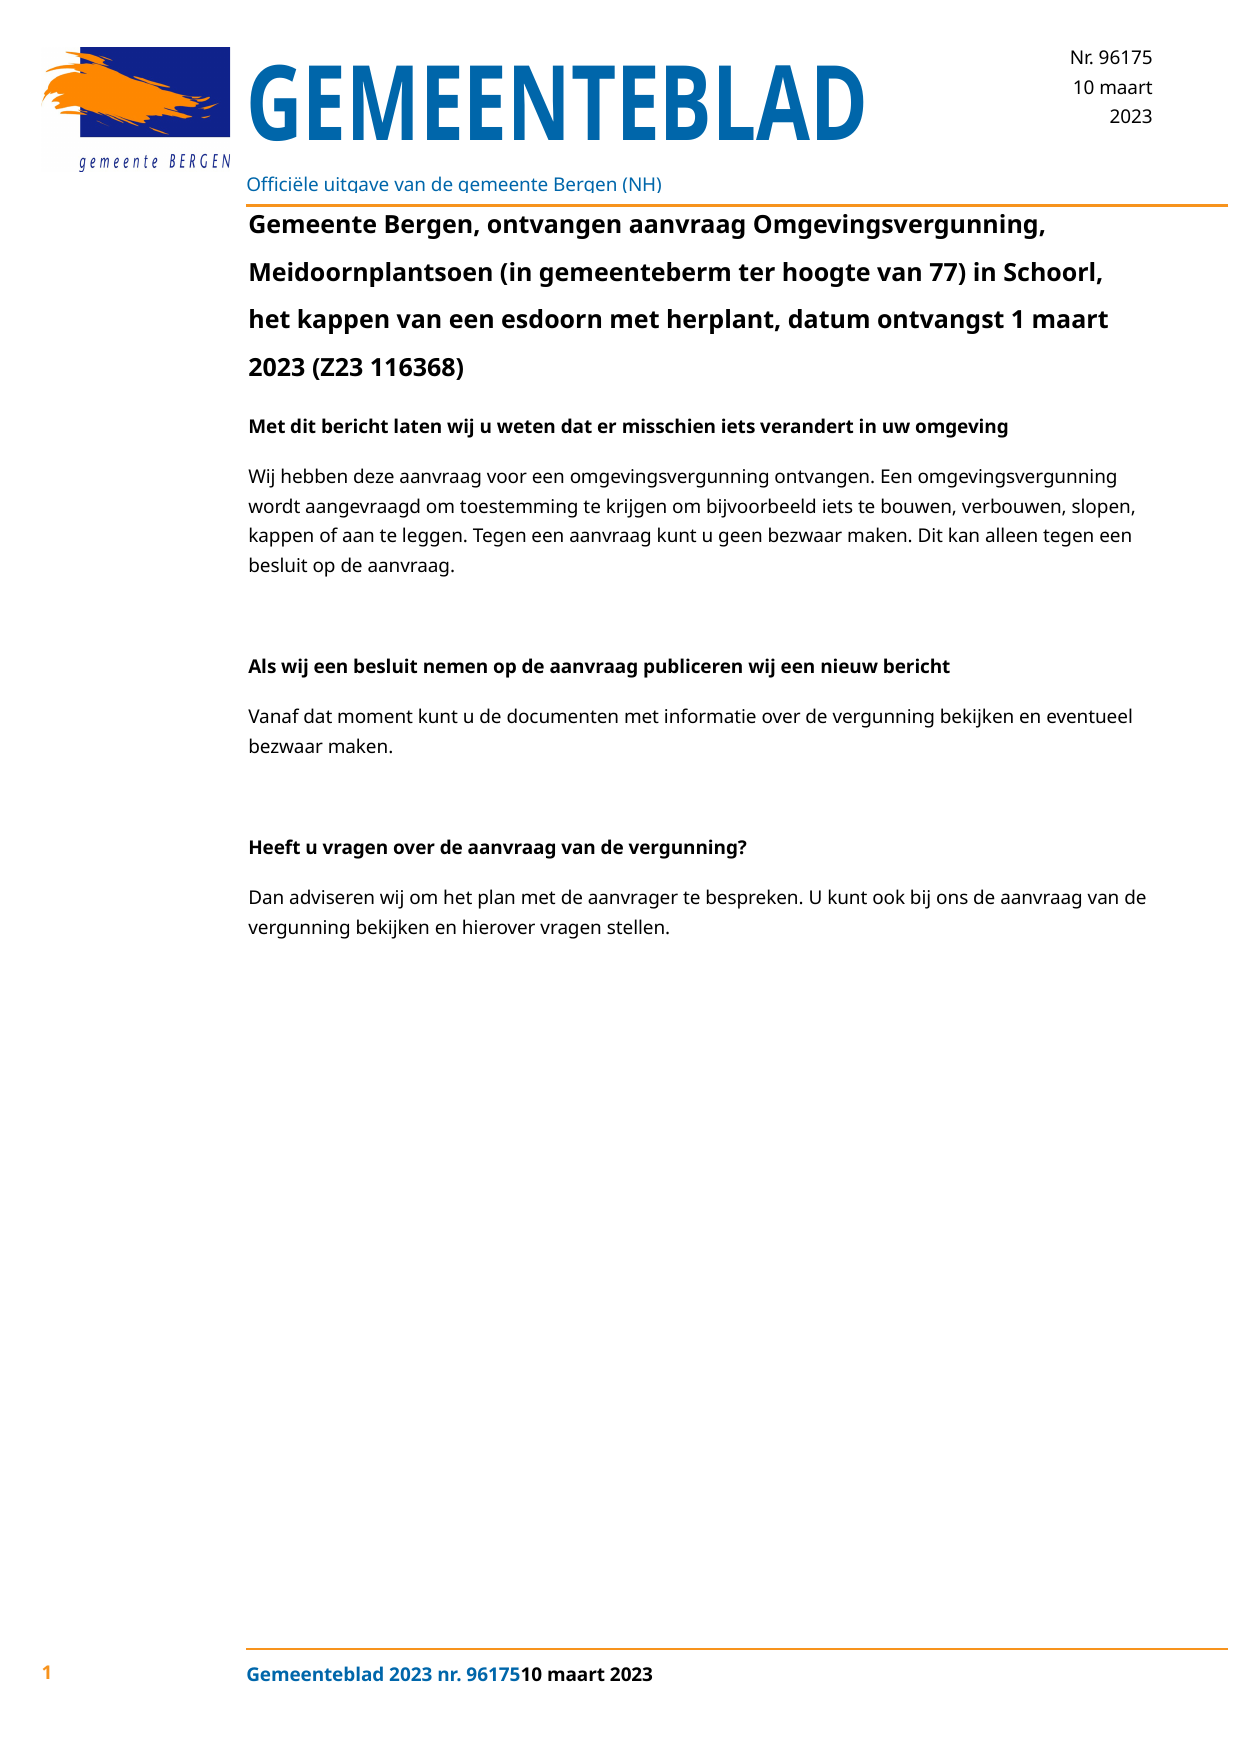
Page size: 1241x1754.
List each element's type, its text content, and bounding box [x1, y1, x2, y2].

text Met dit bericht laten wij u weten dat er misschien iets verandert in uw omgeving [248, 413, 1152, 439]
text Gemeente Bergen, ontvangen aanvraag Omgevingsvergunning, Meidoornplantsoen (in gemeenteberm ter hoogte van 77) in Schoorl, het kappen van een esdoorn met herplant, datum ontvangst 1 maart 2023 (Z23 116368) [248, 207, 1152, 384]
text Wij hebben deze aanvraag voor een omgevingsvergunning ontvangen. Een omgevingsvergunning wordt aangevraagd om toestemming te krijgen om bijvoorbeeld iets te bouwen, verbouwen, slopen, kappen of aan te leggen. Tegen een aanvraag kunt u geen bezwaar maken. Dit kan alleen tegen een besluit op de aanvraag. [248, 463, 1152, 578]
text Vanaf dat moment kunt u de documenten met informatie over de vergunning bekijken en eventueel bezwaar maken. [248, 703, 1152, 759]
text Heeft u vragen over de aanvraag van de vergunning? [248, 834, 1152, 860]
text Dan adviseren wij om het plan met de aanvrager te bespreken. U kunt ook bij ons de aanvraag van de vergunning bekijken en hierover vragen stellen. [248, 884, 1152, 940]
text Als wij een besluit nemen op de aanvraag publiceren wij een nieuw bericht [248, 653, 1152, 679]
picture [41, 47, 231, 172]
